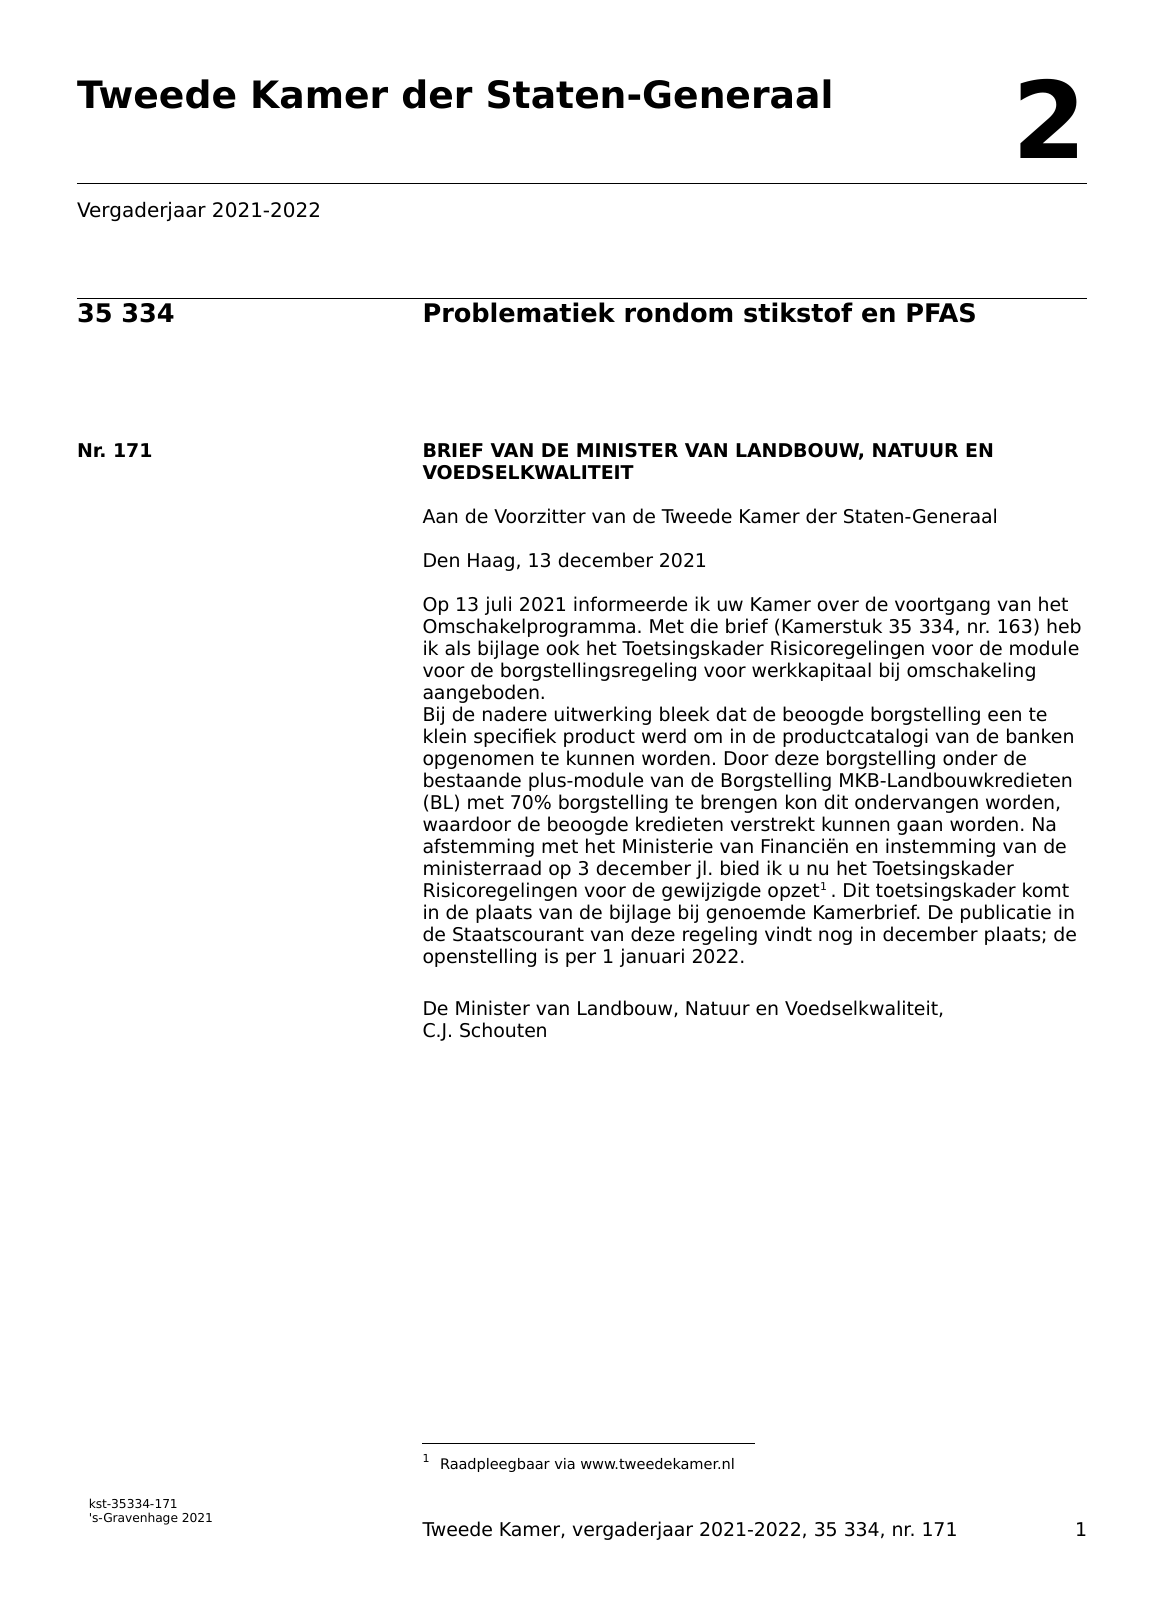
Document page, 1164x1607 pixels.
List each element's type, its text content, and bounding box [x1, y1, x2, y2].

subtitle 35 334 Problematiek rondom stikstof en PFAS [77, 299, 1087, 329]
text De Minister van Landbouw, Natuur en Voedselkwaliteit, C.J. Schouten [422, 998, 1087, 1042]
table_header Tweede Kamer der Staten-Generaal [77, 59, 886, 183]
subtitle Nr. 171 BRIEF VAN DE MINISTER VAN LANDBOUW, NATUUR EN VOEDSELKWALITEIT [77, 440, 1087, 484]
text Bij de nadere uitwerking bleek dat de beoogde borgstelling een te klein specifiek product werd om in de productcatalogi van de banken opgenomen te kunnen worden. Door deze borgstelling onder de bestaande plus-module van de Borgstelling MKB-Landbouwkredieten (BL) met 70% borgstelling te brengen kon dit ondervangen worden, waardoor de beoogde kredieten verstrekt kunnen gaan worden. Na afstemming met het Ministerie van Financiën en instemming van de ministerraad op 3 december jl. bied ik u nu het Toetsingskader Risicoregelingen voor de gewijzigde opzet. Dit toetsingskader komt in de plaats van de bijlage bij genoemde Kamerbrief. De publicatie in de Staatscourant van deze regeling vindt nog in december plaats; de openstelling is per 1 januari 2022. [422, 704, 1087, 968]
table_cell Vergaderjaar 2021-2022 [77, 184, 1087, 298]
text Op 13 juli 2021 informeerde ik uw Kamer over de voortgang van het Omschakelprogramma. Met die brief (Kamerstuk 35 334, nr. 163) heb ik als bijlage ook het Toetsingskader Risicoregelingen voor de module voor de borgstellingsregeling voor werkkapitaal bij omschakeling aangeboden. [422, 594, 1087, 704]
text Aan de Voorzitter van de Tweede Kamer der Staten-Generaal [422, 506, 1087, 528]
text Den Haag, 13 december 2021 [422, 550, 1087, 572]
text kst-35334-171 [88, 1497, 323, 1511]
table_header 2 [886, 59, 1087, 183]
text 's-Gravenhage 2021 [88, 1511, 323, 1525]
text Raadpleegbaar via www.tweedekamer.nl [422, 1452, 1087, 1474]
